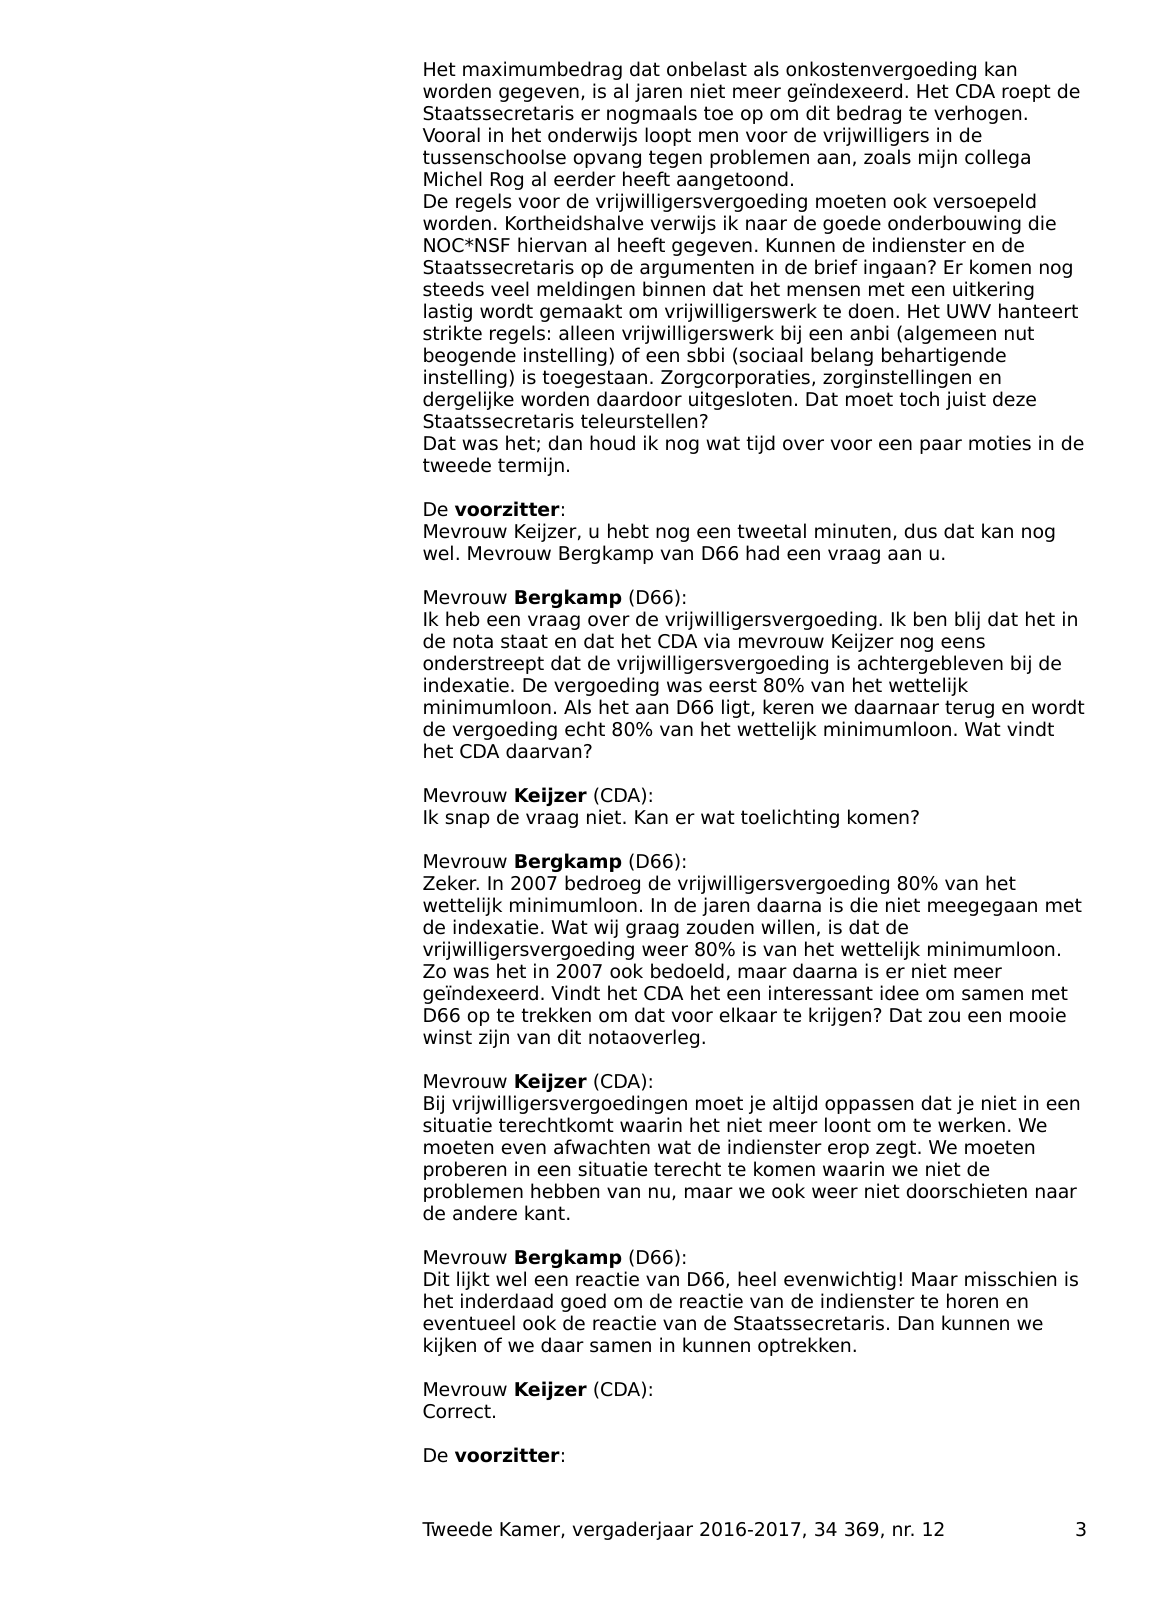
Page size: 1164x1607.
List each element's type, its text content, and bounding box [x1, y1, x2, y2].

text Het maximumbedrag dat onbelast als onkostenvergoeding kan worden gegeven, is al jaren niet meer geïndexeerd. Het CDA roept de Staatssecretaris er nogmaals toe op om dit bedrag te verhogen. Vooral in het onderwijs loopt men voor de vrijwilligers in de tussenschoolse opvang tegen problemen aan, zoals mijn collega Michel Rog al eerder heeft aangetoond. [422, 59, 1087, 191]
text Mevrouw Keijzer, u hebt nog een tweetal minuten, dus dat kan nog wel. Mevrouw Bergkamp van D66 had een vraag aan u. [422, 521, 1087, 565]
text Correct. [422, 1401, 1087, 1423]
text Mevrouw Keijzer (CDA): [422, 1071, 1087, 1093]
text Dit lijkt wel een reactie van D66, heel evenwichtig! Maar misschien is het inderdaad goed om de reactie van de indienster te horen en eventueel ook de reactie van de Staatssecretaris. Dan kunnen we kijken of we daar samen in kunnen optrekken. [422, 1269, 1087, 1357]
text Bij vrijwilligersvergoedingen moet je altijd oppassen dat je niet in een situatie terechtkomt waarin het niet meer loont om te werken. We moeten even afwachten wat de indienster erop zegt. We moeten proberen in een situatie terecht te komen waarin we niet de problemen hebben van nu, maar we ook weer niet doorschieten naar de andere kant. [422, 1093, 1087, 1225]
text Mevrouw Bergkamp (D66): [422, 587, 1087, 609]
text Mevrouw Keijzer (CDA): [422, 1379, 1087, 1401]
text Dat was het; dan houd ik nog wat tijd over voor een paar moties in de tweede termijn. [422, 433, 1087, 477]
text Ik snap de vraag niet. Kan er wat toelichting komen? [422, 807, 1087, 829]
text De voorzitter: [422, 1445, 1087, 1467]
text Mevrouw Keijzer (CDA): [422, 785, 1087, 807]
text Mevrouw Bergkamp (D66): [422, 1247, 1087, 1269]
text Ik heb een vraag over de vrijwilligersvergoeding. Ik ben blij dat het in de nota staat en dat het CDA via mevrouw Keijzer nog eens onderstreept dat de vrijwilligersvergoeding is achtergebleven bij de indexatie. De vergoeding was eerst 80% van het wettelijk minimumloon. Als het aan D66 ligt, keren we daarnaar terug en wordt de vergoeding echt 80% van het wettelijk minimumloon. Wat vindt het CDA daarvan? [422, 609, 1087, 763]
text Mevrouw Bergkamp (D66): [422, 851, 1087, 873]
text Zeker. In 2007 bedroeg de vrijwilligersvergoeding 80% van het wettelijk minimumloon. In de jaren daarna is die niet meegegaan met de indexatie. Wat wij graag zouden willen, is dat de vrijwilligersvergoeding weer 80% is van het wettelijk minimumloon. Zo was het in 2007 ook bedoeld, maar daarna is er niet meer geïndexeerd. Vindt het CDA het een interessant idee om samen met D66 op te trekken om dat voor elkaar te krijgen? Dat zou een mooie winst zijn van dit notaoverleg. [422, 873, 1087, 1049]
text De voorzitter: [422, 499, 1087, 521]
text De regels voor de vrijwilligersvergoeding moeten ook versoepeld worden. Kortheidshalve verwijs ik naar de goede onderbouwing die NOC*NSF hiervan al heeft gegeven. Kunnen de indienster en de Staatssecretaris op de argumenten in de brief ingaan? Er komen nog steeds veel meldingen binnen dat het mensen met een uitkering lastig wordt gemaakt om vrijwilligerswerk te doen. Het UWV hanteert strikte regels: alleen vrijwilligerswerk bij een anbi (algemeen nut beogende instelling) of een sbbi (sociaal belang behartigende instelling) is toegestaan. Zorgcorporaties, zorginstellingen en dergelijke worden daardoor uitgesloten. Dat moet toch juist deze Staatssecretaris teleurstellen? [422, 191, 1087, 433]
